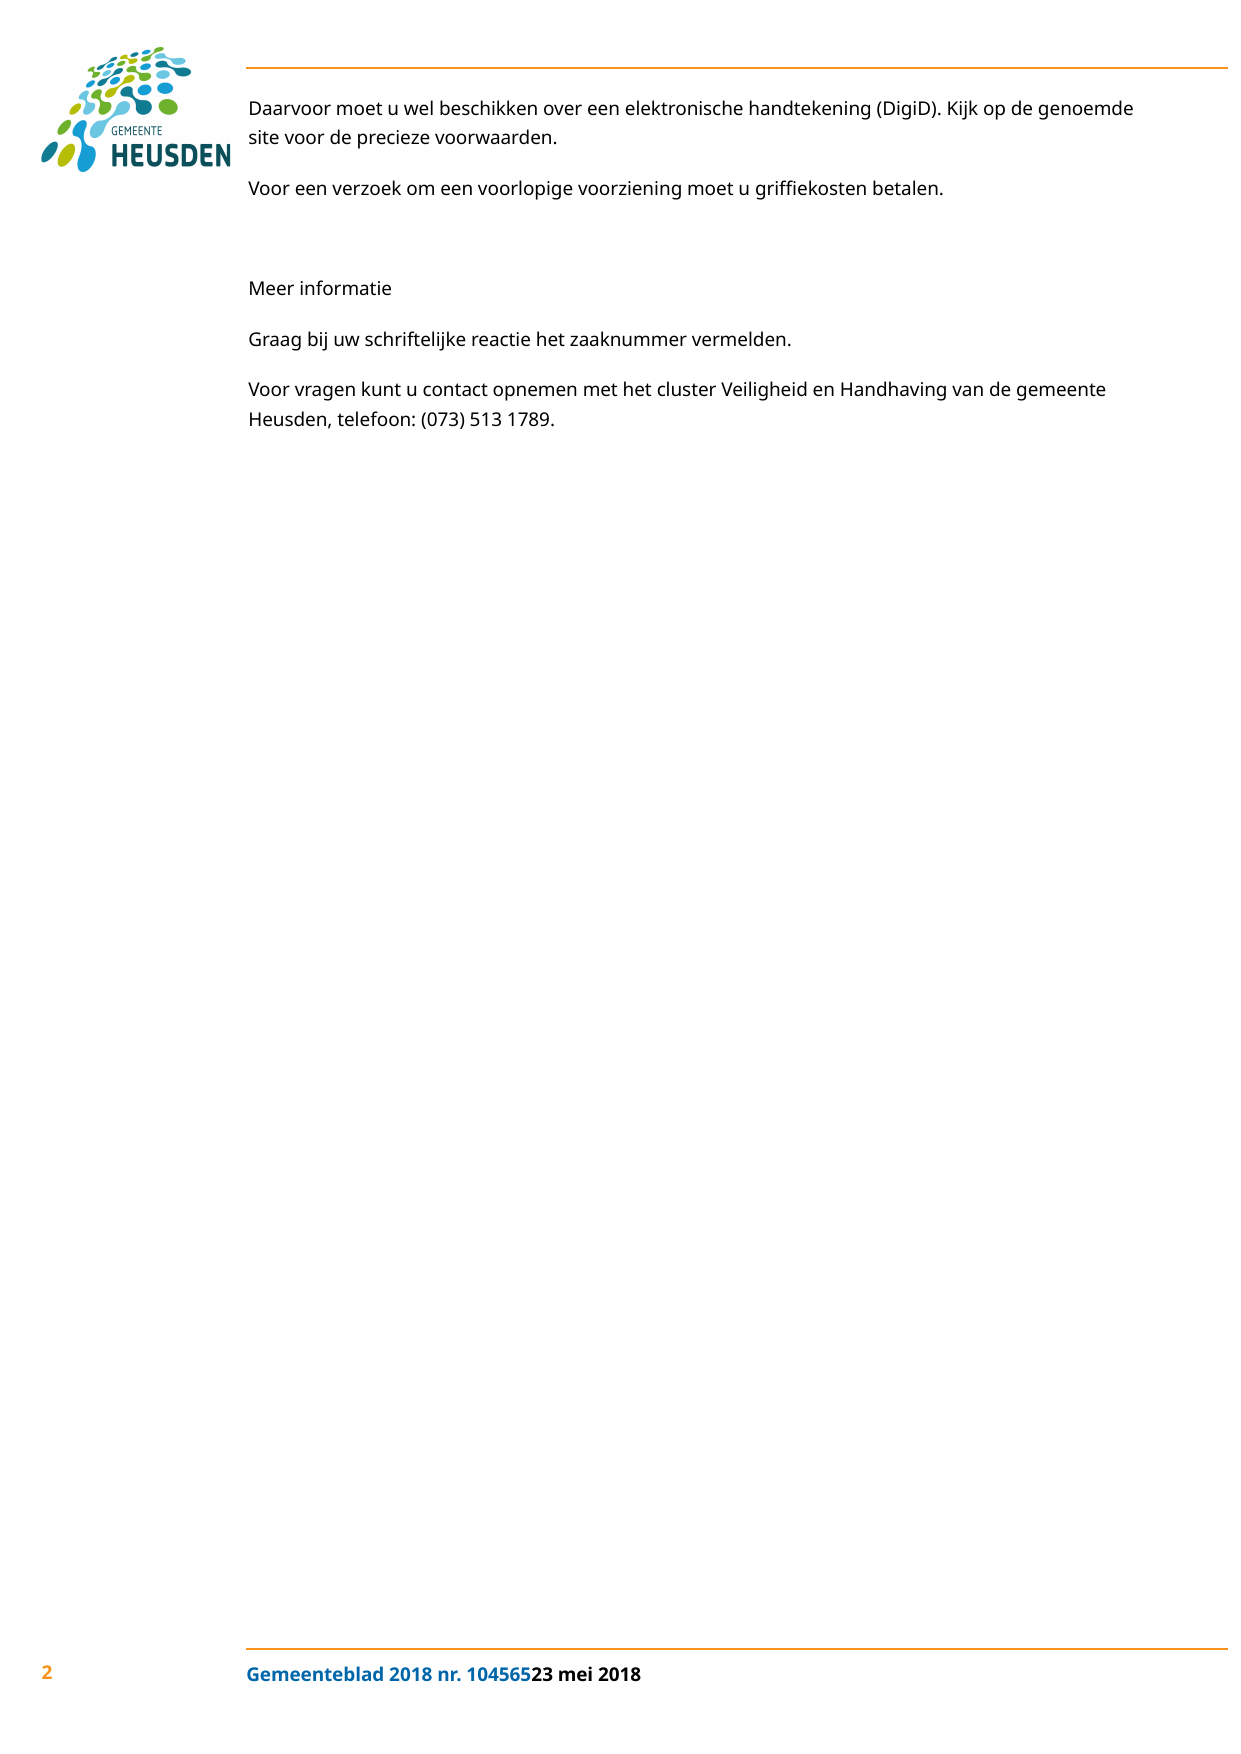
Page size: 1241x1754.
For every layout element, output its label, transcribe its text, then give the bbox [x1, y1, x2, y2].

text Voor een verzoek om een voorlopige voorziening moet u griffiekosten betalen. [248, 175, 1152, 201]
text Meer informatie [248, 276, 1152, 301]
text Graag bij uw schriftelijke reactie het zaaknummer vermelden. [248, 326, 1152, 352]
text Voor vragen kunt u contact opnemen met het cluster Veiligheid en Handhaving van de gemeente Heusden, telefoon: (073) 513 1789. [248, 376, 1152, 432]
picture [41, 47, 231, 172]
text Daarvoor moet u wel beschikken over een elektronische handtekening (DigiD). Kijk op de genoemde site voor de precieze voorwaarden. [248, 95, 1152, 150]
